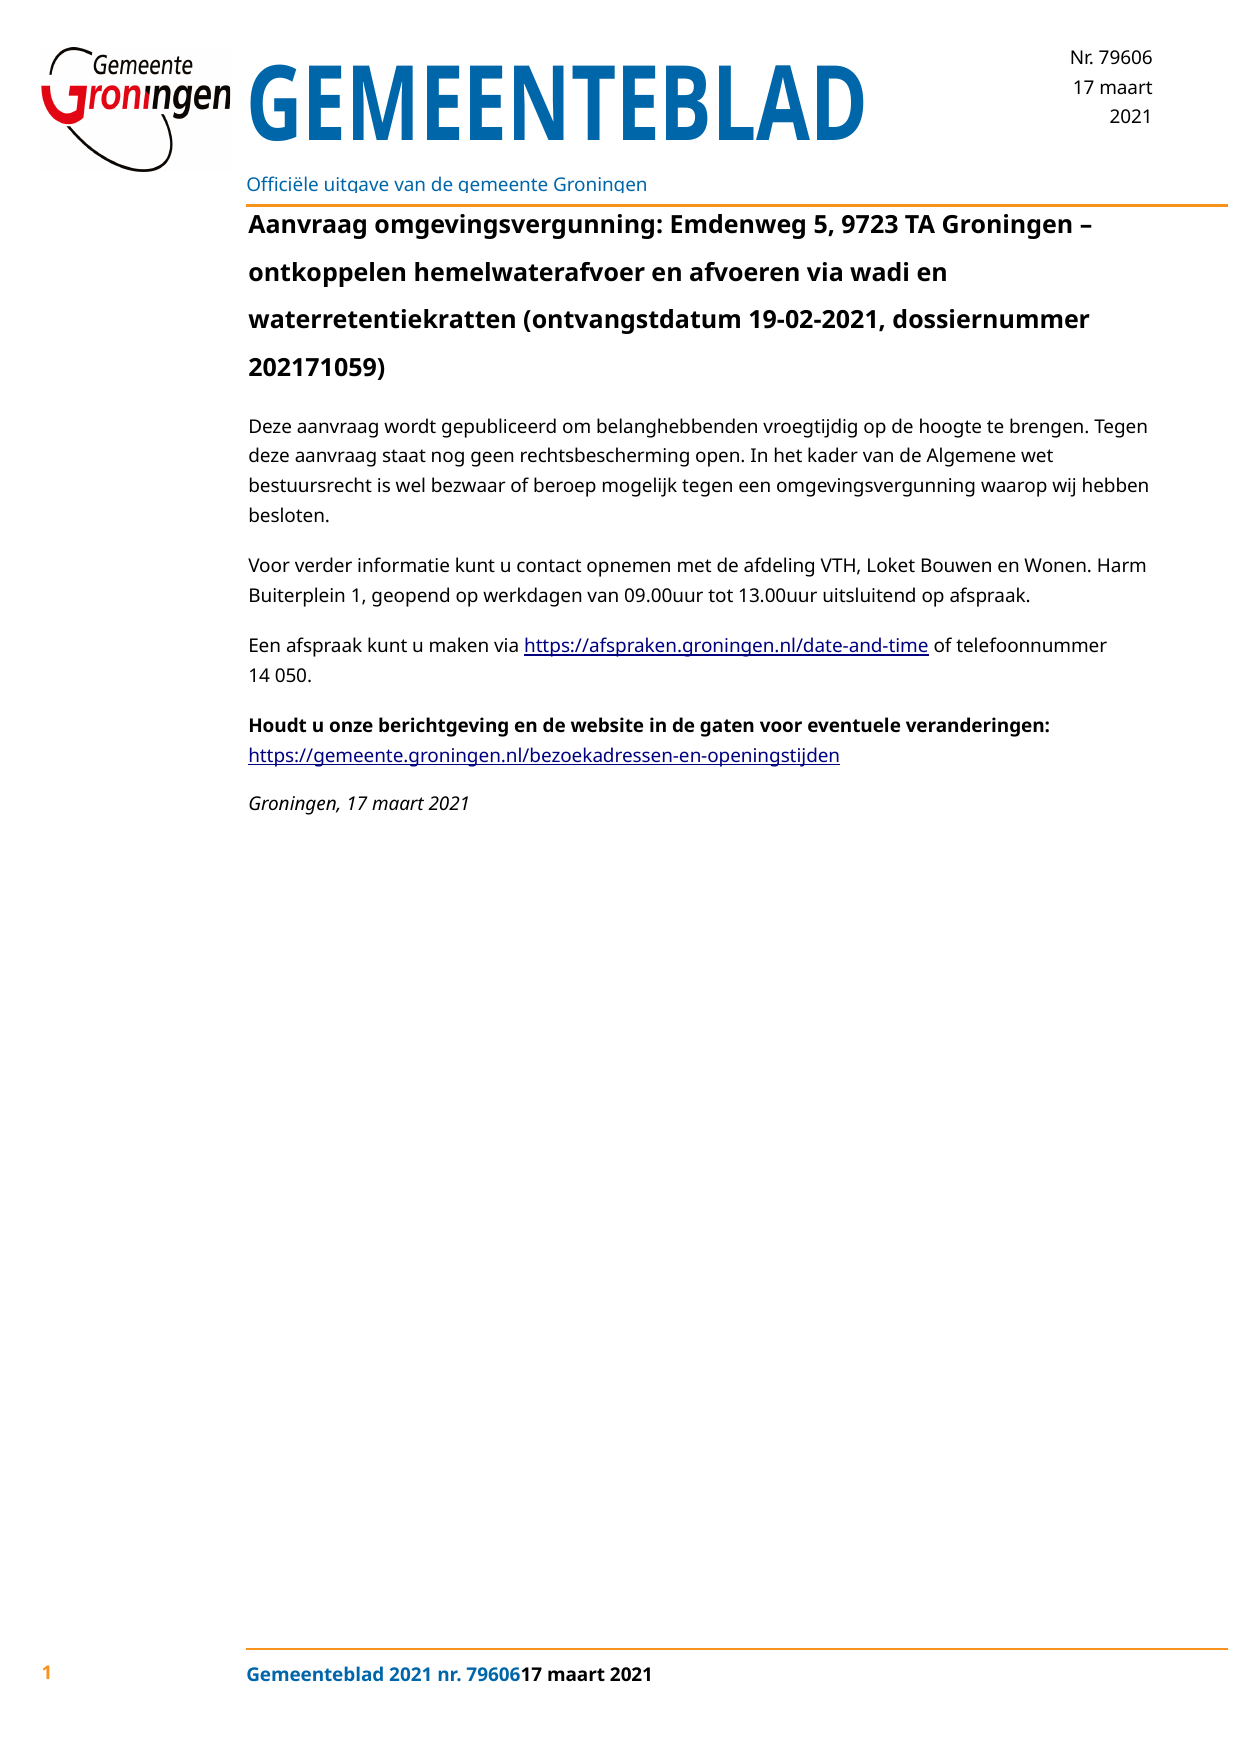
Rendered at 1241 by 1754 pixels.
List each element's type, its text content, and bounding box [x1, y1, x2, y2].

text Een afspraak kunt u maken via https://afspraken.groningen.nl/date-and-time of telefoonnummer 14 050. [248, 632, 1152, 688]
picture [41, 47, 231, 172]
text Groningen, 17 maart 2021 [248, 790, 1152, 815]
text Deze aanvraag wordt gepubliceerd om belanghebbenden vroegtijdig op de hoogte te brengen. Tegen deze aanvraag staat nog geen rechtsbescherming open. In het kader van de Algemene wet bestuursrecht is wel bezwaar of beroep mogelijk tegen een omgevingsvergunning waarop wij hebben besloten. [248, 413, 1152, 528]
text Aanvraag omgevingsvergunning: Emdenweg 5, 9723 TA Groningen – ontkoppelen hemelwaterafvoer en afvoeren via wadi en waterretentiekratten (ontvangstdatum 19-02-2021, dossiernummer 202171059) [248, 207, 1152, 384]
text Voor verder informatie kunt u contact opnemen met de afdeling VTH, Loket Bouwen en Wonen. Harm Buiterplein 1, geopend op werkdagen van 09.00uur tot 13.00uur uitsluitend op afspraak. [248, 552, 1152, 608]
text Houdt u onze berichtgeving en de website in de gaten voor eventuele veranderingen: https://gemeente.groningen.nl/bezoekadressen-en-openingstijden [248, 712, 1152, 768]
